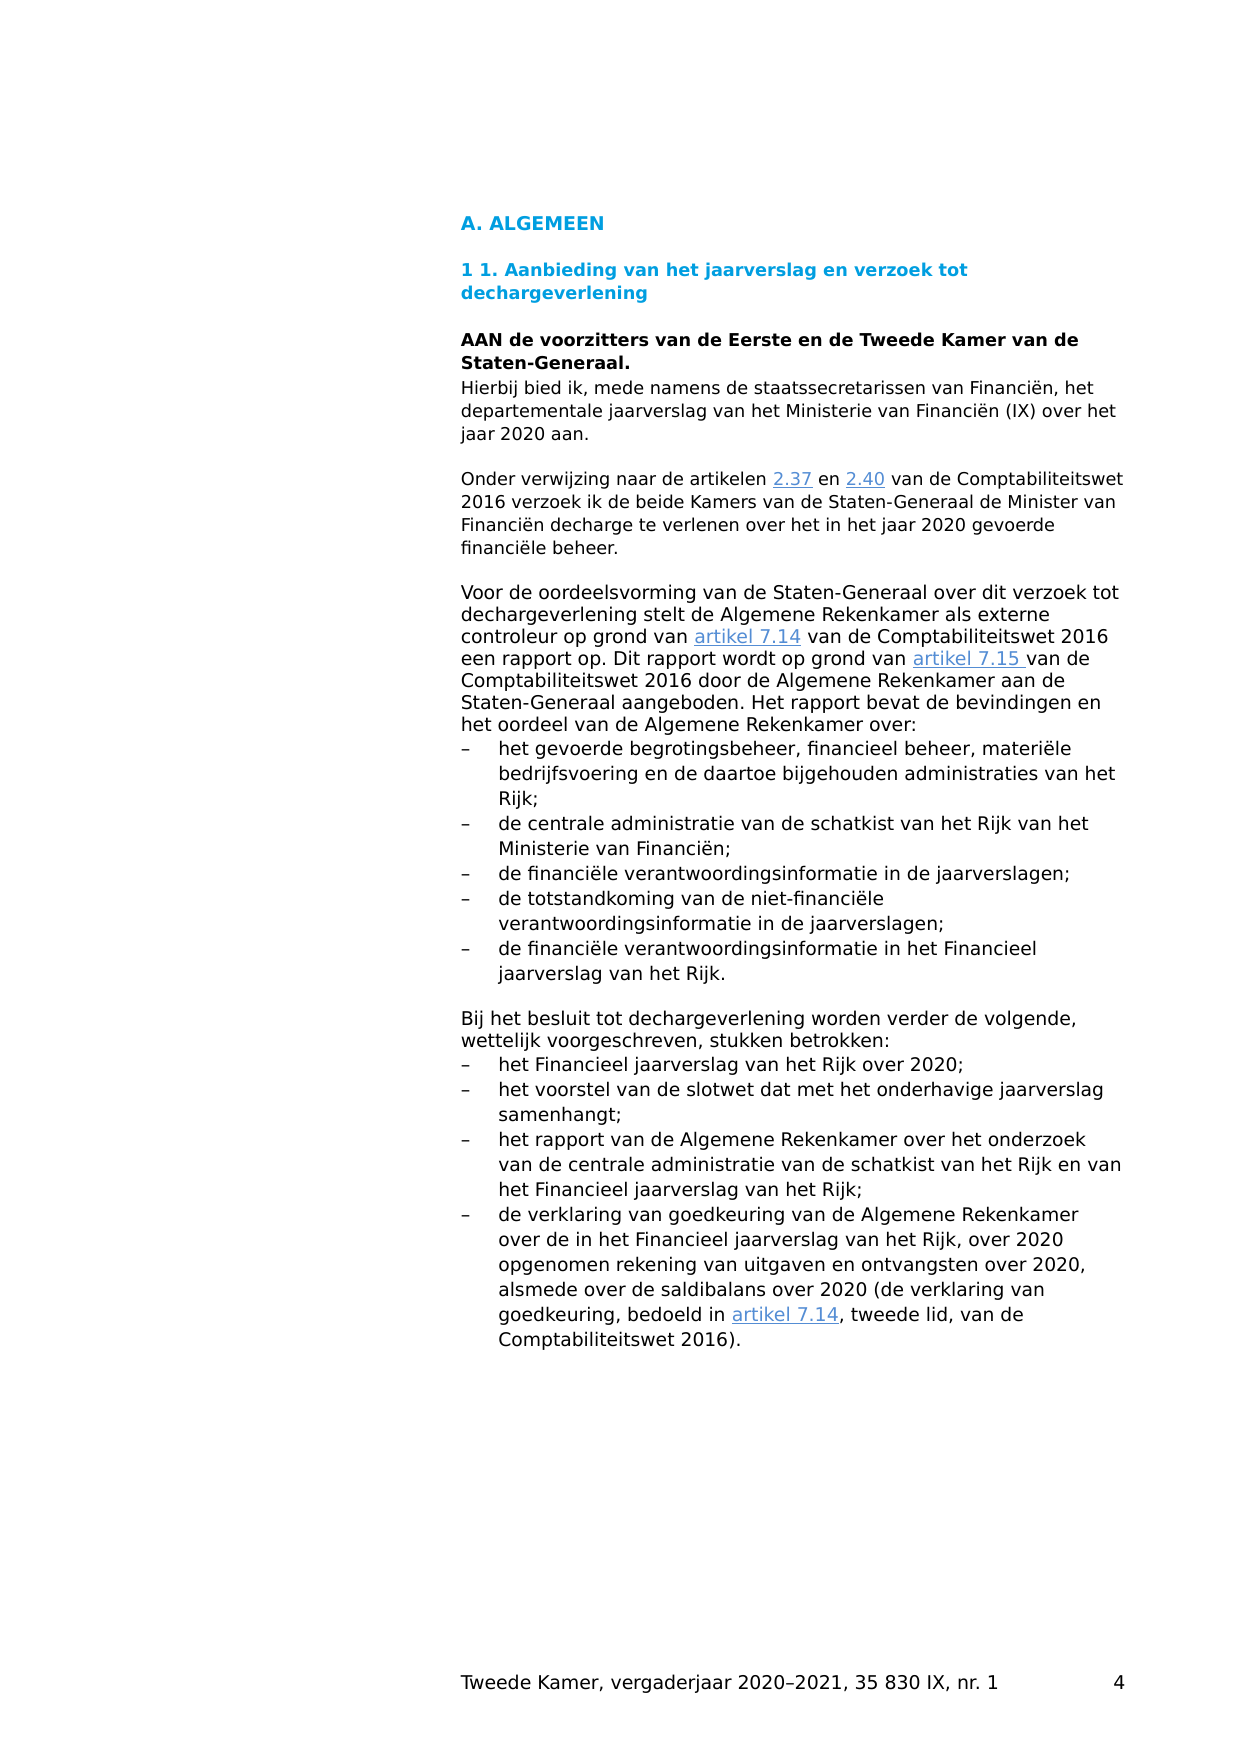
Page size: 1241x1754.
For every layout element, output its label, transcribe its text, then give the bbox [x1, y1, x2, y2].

text Hierbij bied ik, mede namens de staatssecretarissen van Financiën, het departementale jaarverslag van het Ministerie van Financiën (IX) over het jaar 2020 aan. [461, 376, 1125, 444]
list het rapport van de Algemene Rekenkamer over het onderzoek van de centrale administratie van de schatkist van het Rijk en van het Financieel jaarverslag van het Rijk; [461, 1127, 1125, 1202]
title A. Algemeen [461, 213, 1125, 235]
list de verklaring van goedkeuring van de Algemene Rekenkamer over de in het Financieel jaarverslag van het Rijk, over 2020 opgenomen rekening van uitgaven en ontvangsten over 2020, alsmede over de saldibalans over 2020 (de verklaring van goedkeuring, bedoeld in artikel 7.14, tweede lid, van de Comptabiliteitswet 2016). [461, 1202, 1125, 1352]
list de centrale administratie van de schatkist van het Rijk van het Ministerie van Financiën; [461, 811, 1125, 861]
text Onder verwijzing naar de artikelen 2.37 en 2.40 van de Comptabiliteitswet 2016 verzoek ik de beide Kamers van de Staten-Generaal de Minister van Financiën decharge te verlenen over het in het jaar 2020 gevoerde financiële beheer. [461, 467, 1125, 559]
text AAN de voorzitters van de Eerste en de Tweede Kamer van de Staten-Generaal. [461, 328, 1125, 374]
list de financiële verantwoordingsinformatie in het Financieel jaarverslag van het Rijk. [461, 936, 1125, 986]
text Bij het besluit tot dechargeverlening worden verder de volgende, wettelijk voorgeschreven, stukken betrokken: [461, 1008, 1125, 1052]
list het Financieel jaarverslag van het Rijk over 2020; [461, 1052, 1125, 1077]
text Voor de oordeelsvorming van de Staten-Generaal over dit verzoek tot dechargeverlening stelt de Algemene Rekenkamer als externe controleur op grond van artikel 7.14 van de Comptabiliteitswet 2016 een rapport op. Dit rapport wordt op grond van artikel 7.15 van de Comptabiliteitswet 2016 door de Algemene Rekenkamer aan de Staten-Generaal aangeboden. Het rapport bevat de bevindingen en het oordeel van de Algemene Rekenkamer over: [461, 582, 1125, 736]
title 1 1. Aanbieding van het jaarverslag en verzoek tot dechargeverlening [461, 258, 1125, 304]
list het gevoerde begrotingsbeheer, financieel beheer, materiële bedrijfsvoering en de daartoe bijgehouden administraties van het Rijk; [461, 736, 1125, 811]
list het voorstel van de slotwet dat met het onderhavige jaarverslag samenhangt; [461, 1077, 1125, 1127]
list de financiële verantwoordingsinformatie in de jaarverslagen; [461, 861, 1125, 886]
list de totstandkoming van de niet-financiële verantwoordingsinformatie in de jaarverslagen; [461, 886, 1125, 936]
